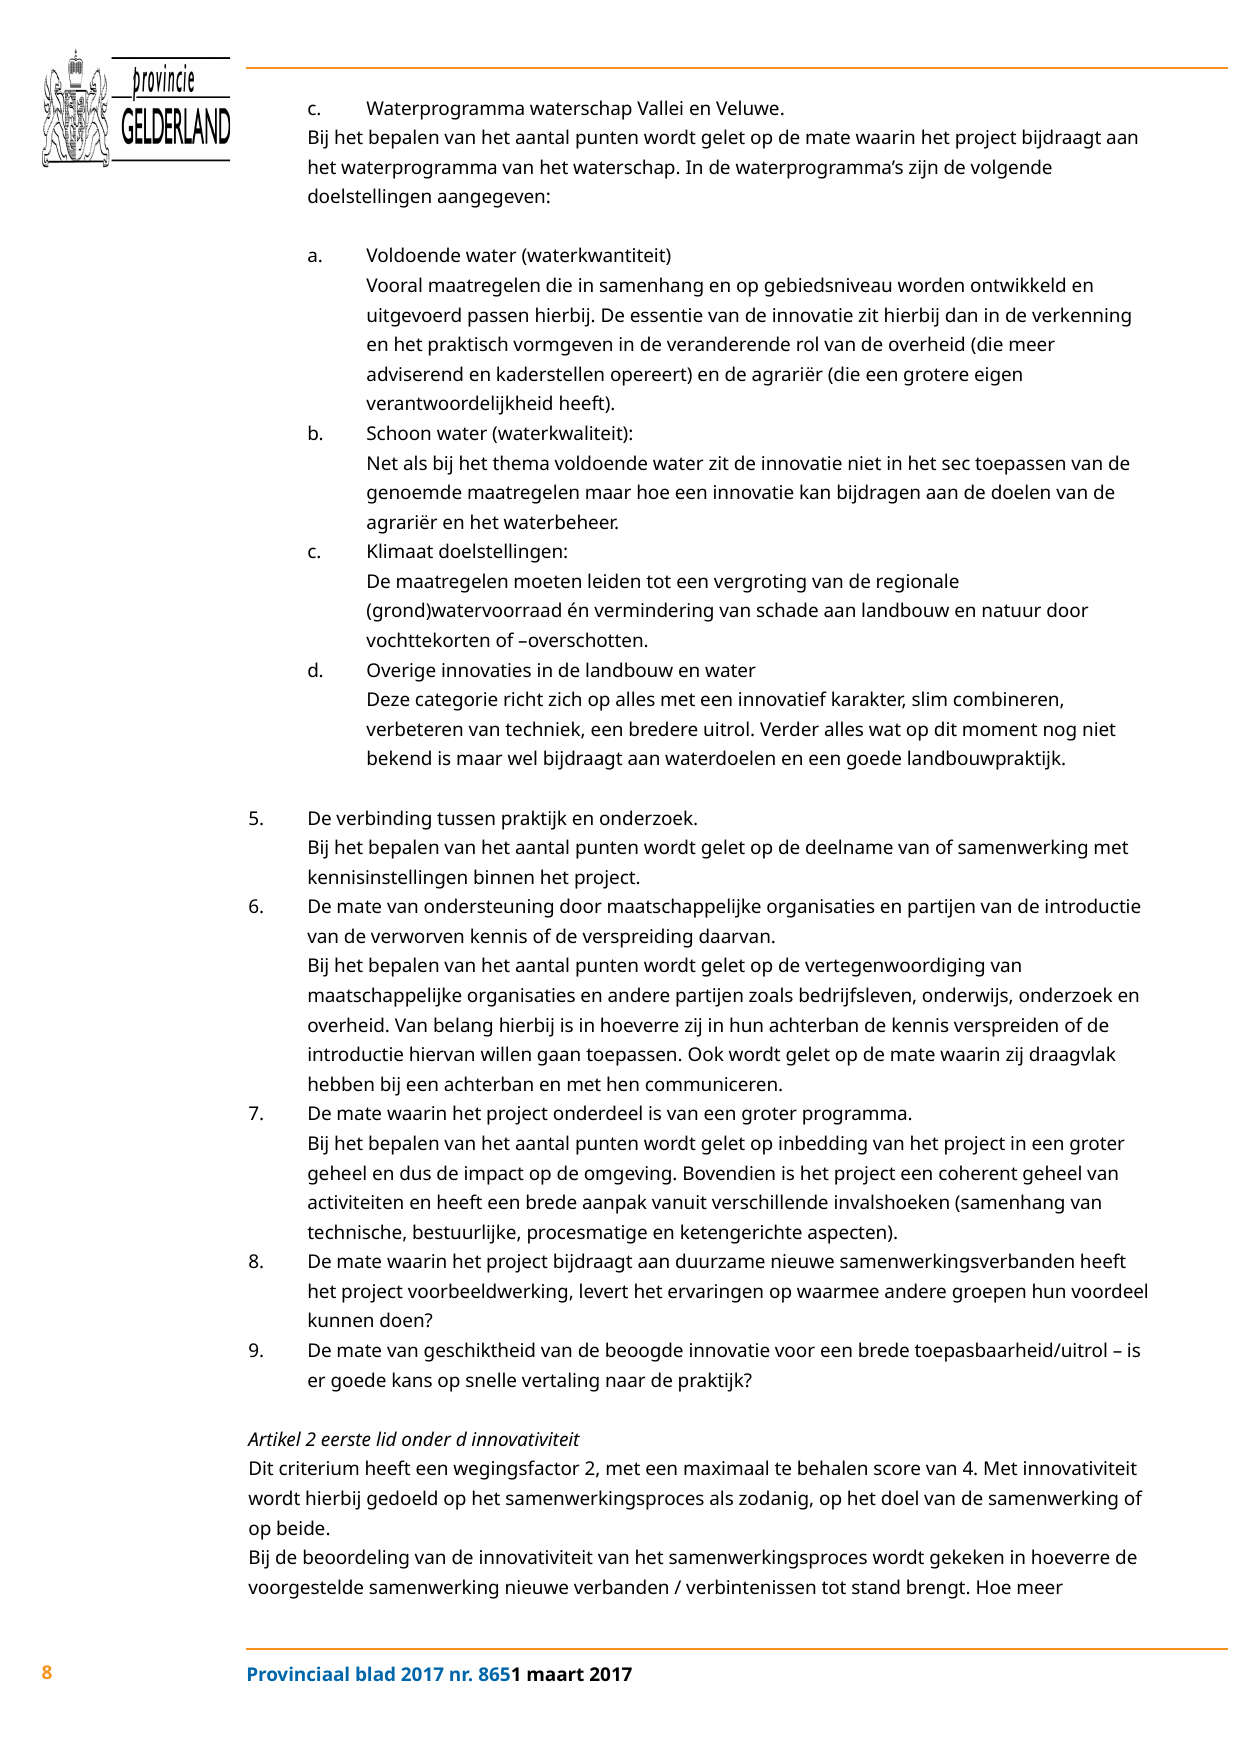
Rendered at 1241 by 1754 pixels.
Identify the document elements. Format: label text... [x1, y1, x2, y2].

list De mate waarin het project onderdeel is van een groter programma. [248, 1101, 1152, 1126]
list Klimaat doelstellingen: [307, 538, 1152, 564]
list Overige innovaties in de landbouw en water [307, 657, 1152, 683]
list De maatregelen moeten leiden tot een vergroting van de regionale (grond)watervoorraad én vermindering van schade aan landbouw en natuur door vochttekorten of –overschotten. [307, 568, 1152, 653]
text Dit criterium heeft een wegingsfactor 2, met een maximaal te behalen score van 4. Met innovativiteit wordt hierbij gedoeld op het samenwerkingsproces als zodanig, op het doel van de samenwerking of op beide. [248, 1456, 1152, 1541]
list De mate van geschiktheid van de beoogde innovatie voor een brede toepasbaarheid/uitrol – is er goede kans op snelle vertaling naar de praktijk? [248, 1337, 1152, 1393]
text Artikel 2 eerste lid onder d innovativiteit [248, 1426, 1152, 1452]
list Net als bij het thema voldoende water zit de innovatie niet in het sec toepassen van de genoemde maatregelen maar hoe een innovatie kan bijdragen aan de doelen van de agrariër en het waterbeheer. [307, 450, 1152, 535]
list Voldoende water (waterkwantiteit) [307, 243, 1152, 268]
list De mate van ondersteuning door maatschappelijke organisaties en partijen van de introductie van de verworven kennis of de verspreiding daarvan. [248, 893, 1152, 949]
list De verbinding tussen praktijk en onderzoek. [248, 805, 1152, 831]
list Bij het bepalen van het aantal punten wordt gelet op de deelname van of samenwerking met kennisinstellingen binnen het project. [248, 834, 1152, 890]
list Waterprogramma waterschap Vallei en Veluwe. [307, 95, 1152, 121]
list Bij het bepalen van het aantal punten wordt gelet op de mate waarin het project bijdraagt aan het waterprogramma van het waterschap. In de waterprogramma’s zijn de volgende doelstellingen aangegeven: [248, 124, 1152, 209]
list De mate waarin het project bijdraagt aan duurzame nieuwe samenwerkingsverbanden heeft het project voorbeeldwerking, levert het ervaringen op waarmee andere groepen hun voordeel kunnen doen? [248, 1248, 1152, 1333]
list Bij het bepalen van het aantal punten wordt gelet op inbedding van het project in een groter geheel en dus de impact op de omgeving. Bovendien is het project een coherent geheel van activiteiten en heeft een brede aanpak vanuit verschillende invalshoeken (samenhang van technische, bestuurlijke, procesmatige en ketengerichte aspecten). [248, 1130, 1152, 1245]
picture [41, 47, 231, 172]
list Vooral maatregelen die in samenhang en op gebiedsniveau worden ontwikkeld en uitgevoerd passen hierbij. De essentie van de innovatie zit hierbij dan in de verkenning en het praktisch vormgeven in de veranderende rol van de overheid (die meer adviserend en kaderstellen opereert) en de agrariër (die een grotere eigen verantwoordelijkheid heeft). [307, 272, 1152, 416]
list Schoon water (waterkwaliteit): [307, 420, 1152, 446]
text Bij de beoordeling van de innovativiteit van het samenwerkingsproces wordt gekeken in hoeverre de voorgestelde samenwerking nieuwe verbanden / verbintenissen tot stand brengt. Hoe meer [248, 1544, 1152, 1600]
list Deze categorie richt zich op alles met een innovatief karakter, slim combineren, verbeteren van techniek, een bredere uitrol. Verder alles wat op dit moment nog niet bekend is maar wel bijdraagt aan waterdoelen en een goede landbouwpraktijk. [307, 686, 1152, 771]
list Bij het bepalen van het aantal punten wordt gelet op de vertegenwoordiging van maatschappelijke organisaties en andere partijen zoals bedrijfsleven, onderwijs, onderzoek en overheid. Van belang hierbij is in hoeverre zij in hun achterban de kennis verspreiden of de introductie hiervan willen gaan toepassen. Ook wordt gelet op de mate waarin zij draagvlak hebben bij een achterban en met hen communiceren. [248, 953, 1152, 1097]
